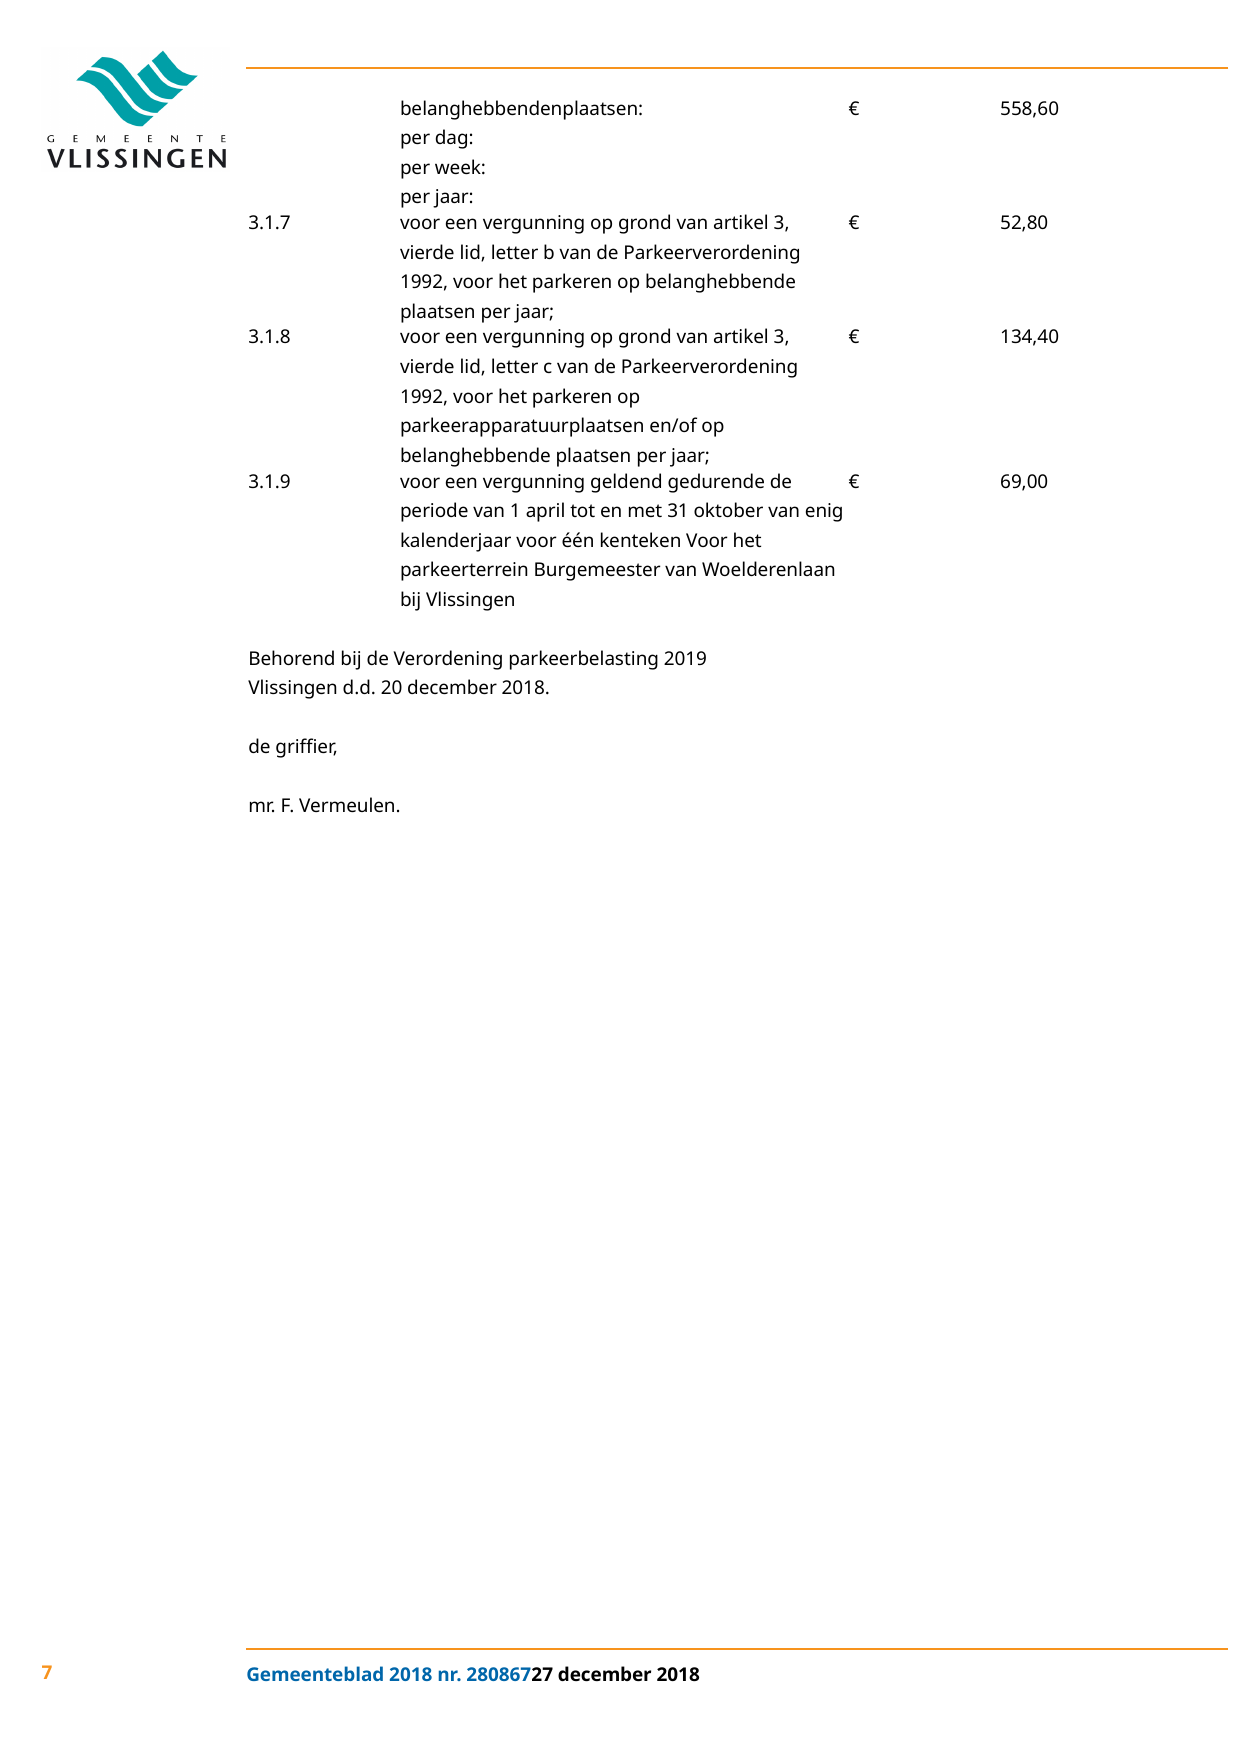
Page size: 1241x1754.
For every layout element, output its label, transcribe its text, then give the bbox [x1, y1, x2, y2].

table_cell € [848, 324, 1000, 468]
table_cell 134,40 [1000, 324, 1152, 468]
table_cell belanghebbendenplaatsen: per dag: per week: per jaar: [400, 95, 848, 209]
text de griffier, [248, 733, 1152, 759]
text mr. F. Vermeulen. [248, 793, 1152, 818]
table_cell 558,60 [1000, 95, 1152, 209]
table_cell voor een vergunning geldend gedurende de periode van 1 april tot en met 31 oktober van enig kalenderjaar voor één kenteken Voor het parkeerterrein Burgemeester van Woelderenlaan bij Vlissingen [400, 468, 848, 612]
table_cell 3.1.9 [248, 468, 400, 612]
table_cell 3.1.8 [248, 324, 400, 468]
table_cell [248, 95, 400, 209]
text Behorend bij de Verordening parkeerbelasting 2019 [248, 645, 1152, 670]
table_cell € [848, 95, 1000, 209]
table_cell 3.1.7 [248, 209, 400, 324]
table_cell voor een vergunning op grond van artikel 3, vierde lid, letter c van de Parkeerverordening 1992, voor het parkeren op parkeerapparatuurplaatsen en/of op belanghebbende plaatsen per jaar; [400, 324, 848, 468]
table_cell 69,00 [1000, 468, 1152, 612]
table_cell € [848, 468, 1000, 612]
table_cell 52,80 [1000, 209, 1152, 324]
text Vlissingen d.d. 20 december 2018. [248, 674, 1152, 700]
table_cell € [848, 209, 1000, 324]
table_cell voor een vergunning op grond van artikel 3, vierde lid, letter b van de Parkeerverordening 1992, voor het parkeren op belanghebbende plaatsen per jaar; [400, 209, 848, 324]
picture [41, 47, 231, 172]
